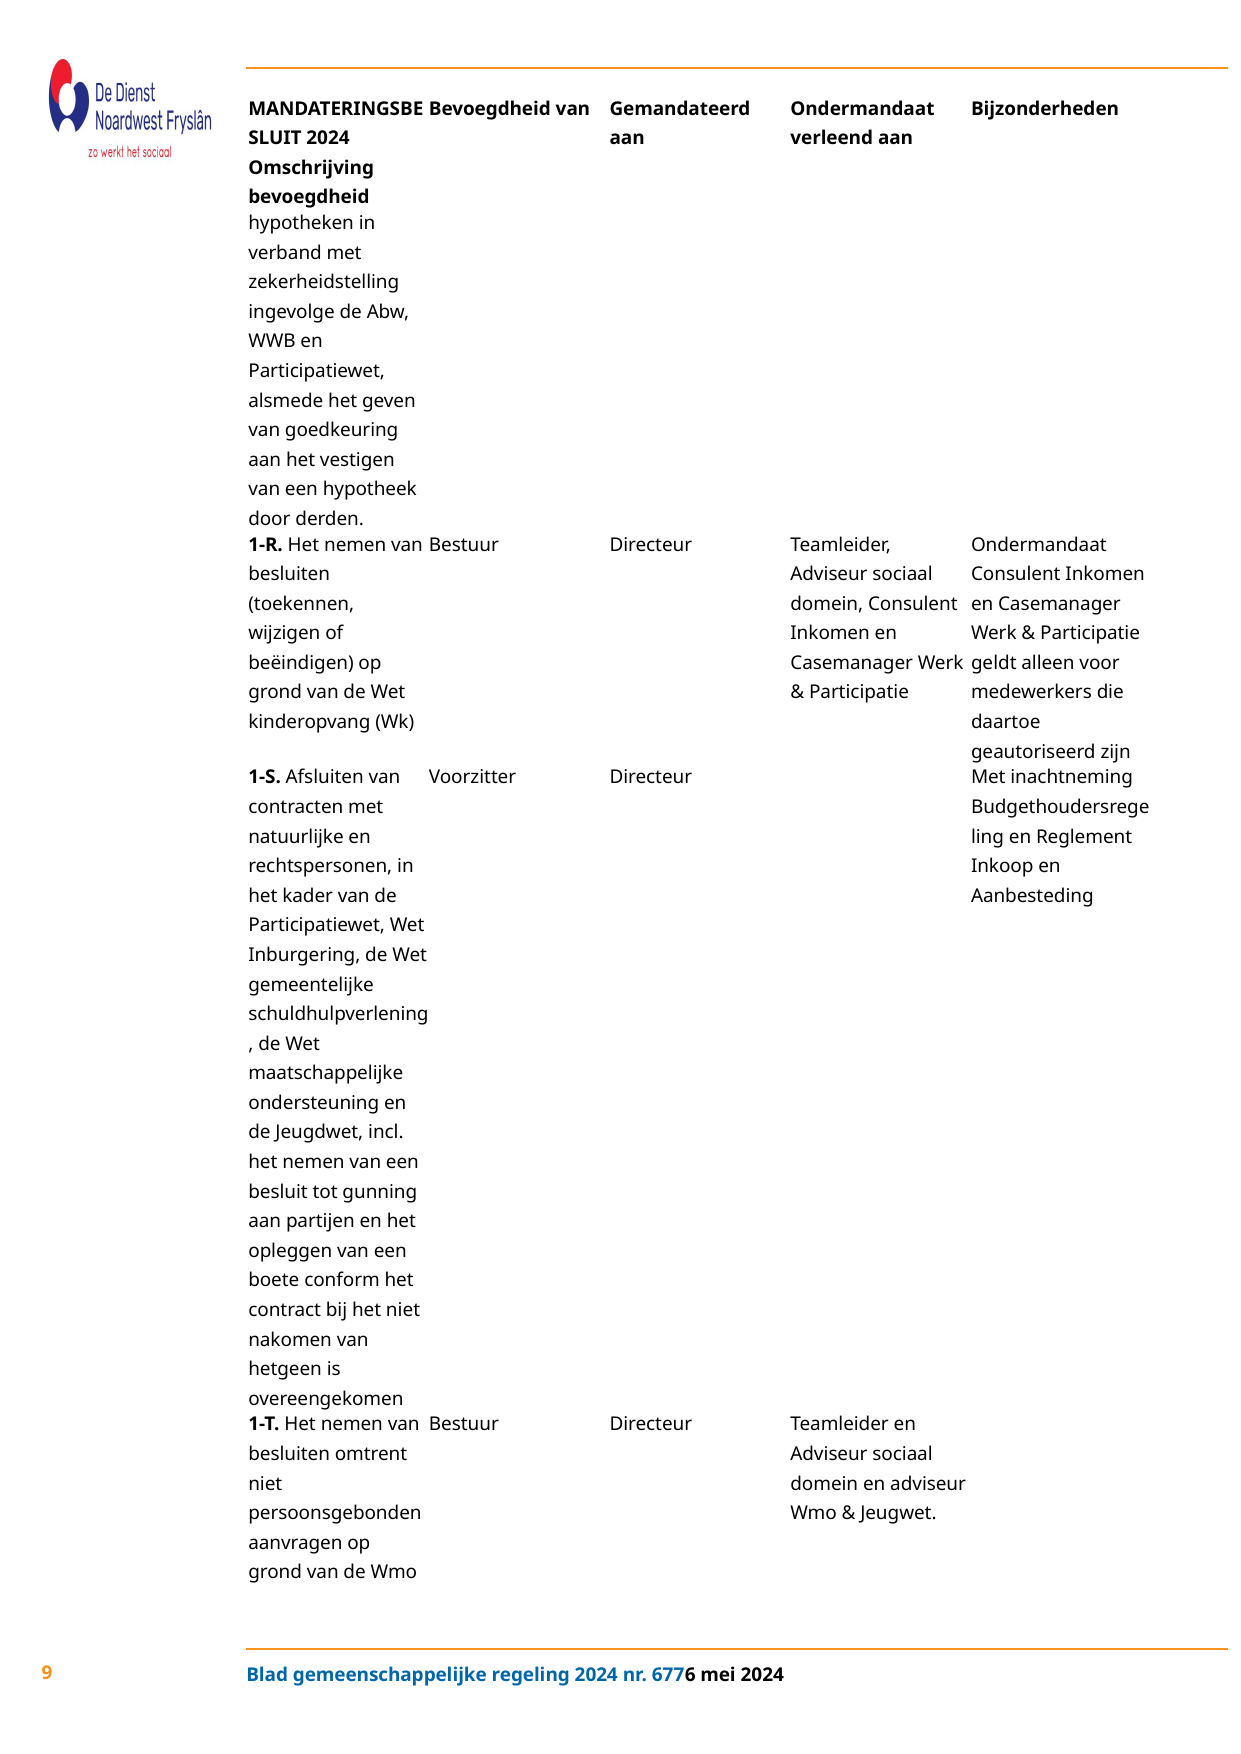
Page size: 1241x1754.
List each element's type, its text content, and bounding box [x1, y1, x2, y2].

table_cell Ondermandaat Consulent Inkomen en Casemanager Werk & Participatie geldt alleen voor medewerkers die daartoe geautoriseerd zijn [971, 531, 1152, 764]
table_header MANDATERINGSBESLUIT 2024 Omschrijving bevoegdheid [248, 95, 429, 209]
table_cell Met inachtneming Budgethoudersregeling en Reglement Inkoop en Aanbesteding [971, 764, 1152, 1411]
table_cell Directeur [609, 1411, 790, 1584]
table_cell Directeur [609, 531, 790, 764]
table_cell [790, 764, 971, 1411]
table_cell Bestuur [429, 1411, 609, 1584]
table_header Bijzonderheden [971, 95, 1152, 209]
table_cell 1-S. Afsluiten van contracten met natuurlijke en rechtspersonen, in het kader van de Participatiewet, Wet Inburgering, de Wet gemeentelijke schuldhulpverlening, de Wet maatschappelijke ondersteuning en de Jeugdwet, incl. het nemen van een besluit tot gunning aan partijen en het opleggen van een boete conform het contract bij het niet nakomen van hetgeen is overeengekomen [248, 764, 429, 1411]
table_cell 1-R. Het nemen van besluiten (toekennen, wijzigen of beëindigen) op grond van de Wet kinderopvang (Wk) [248, 531, 429, 764]
table_header Bevoegdheid van [429, 95, 609, 209]
table_cell [790, 209, 971, 531]
table_cell [971, 209, 1152, 531]
picture [41, 47, 231, 172]
table_cell 1-T. Het nemen van besluiten omtrent niet persoonsgebonden aanvragen op grond van de Wmo [248, 1411, 429, 1584]
table_cell Bestuur [429, 531, 609, 764]
table_cell [609, 209, 790, 531]
table_cell Voorzitter [429, 764, 609, 1411]
table_cell Teamleider, Adviseur sociaal domein, Consulent Inkomen en Casemanager Werk & Participatie [790, 531, 971, 764]
table_cell [971, 1411, 1152, 1584]
table_cell Directeur [609, 764, 790, 1411]
table_header Gemandateerd aan [609, 95, 790, 209]
table_header Ondermandaat verleend aan [790, 95, 971, 209]
table_cell [429, 209, 609, 531]
table_cell Teamleider en Adviseur sociaal domein en adviseur Wmo & Jeugwet. [790, 1411, 971, 1584]
table_cell hypotheken in verband met zekerheidstelling ingevolge de Abw, WWB en Participatiewet, alsmede het geven van goedkeuring aan het vestigen van een hypotheek door derden. [248, 209, 429, 531]
